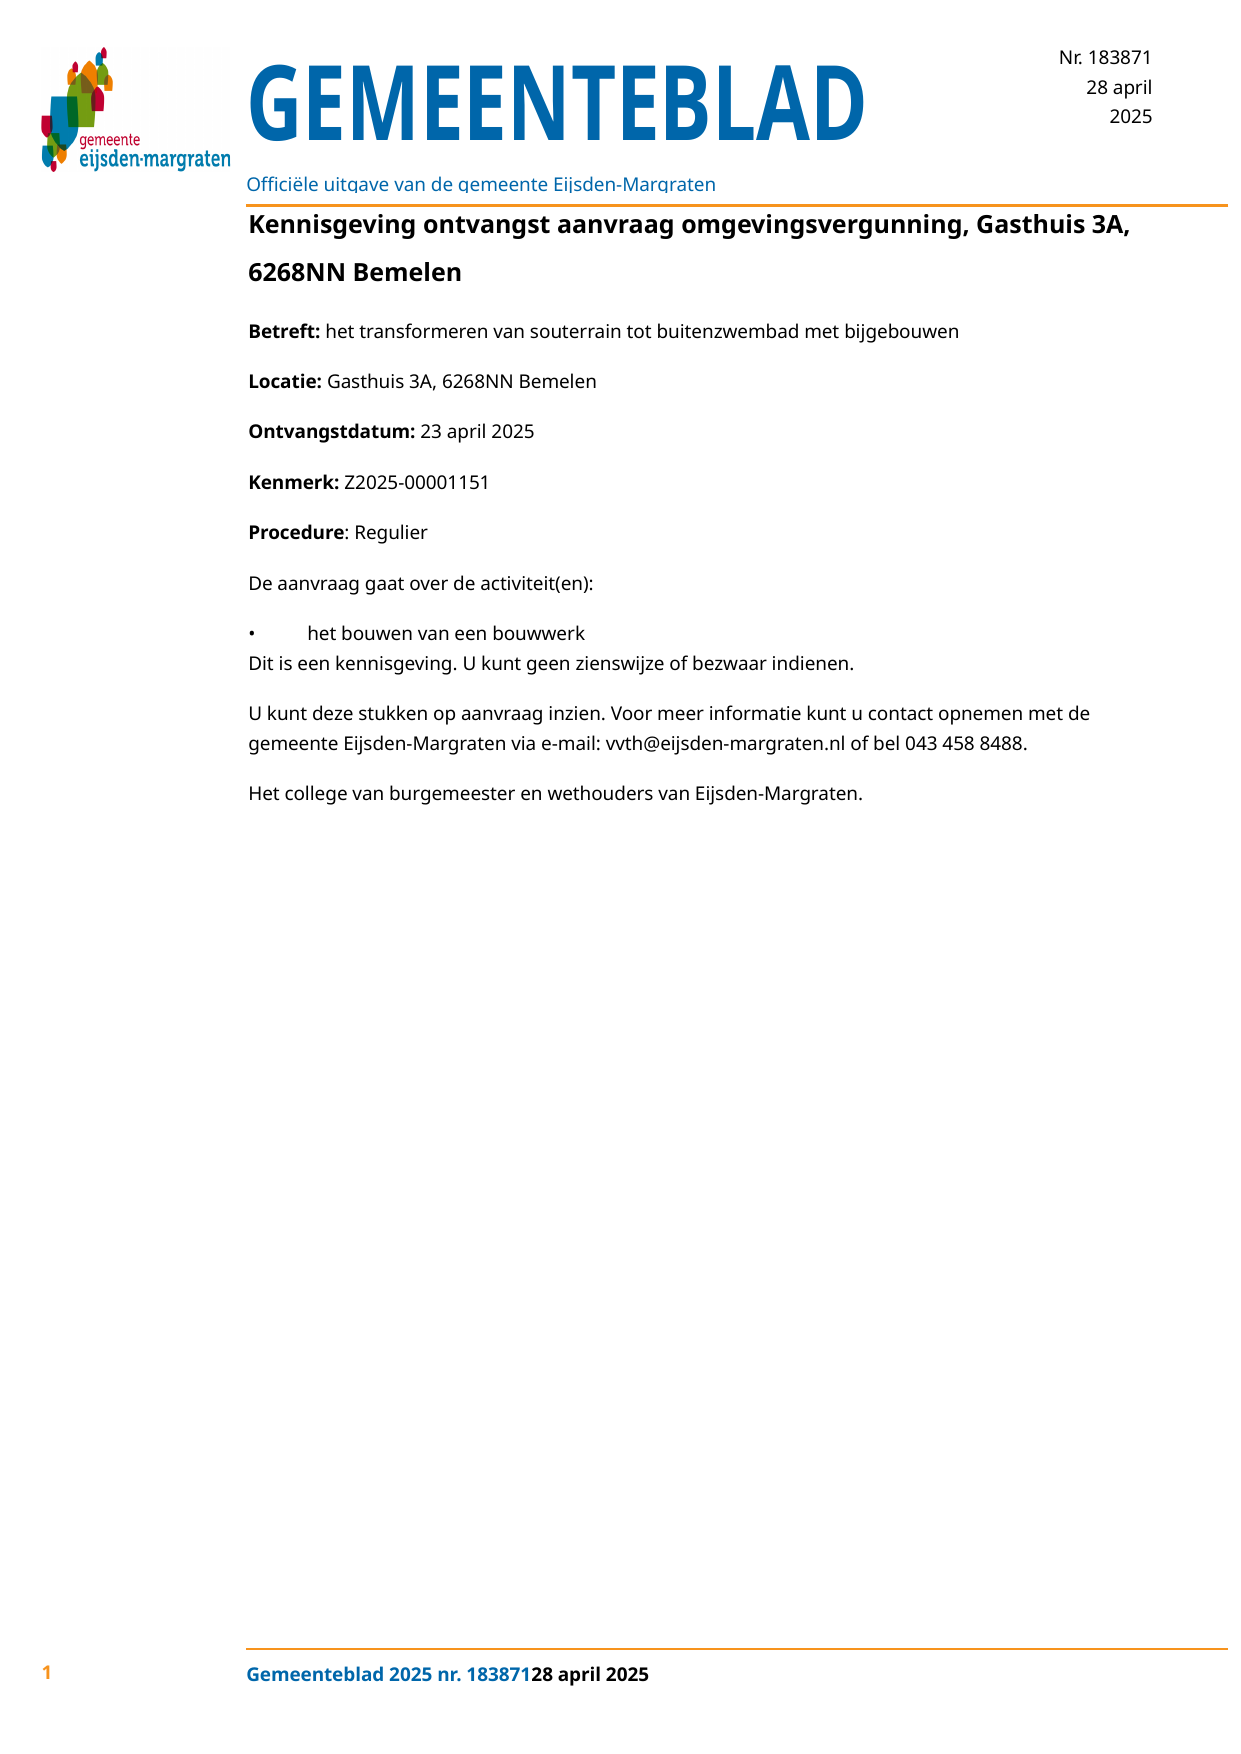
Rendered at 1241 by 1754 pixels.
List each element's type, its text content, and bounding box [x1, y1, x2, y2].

text Het college van burgemeester en wethouders van Eijsden-Margraten. [248, 780, 1152, 806]
text Ontvangstdatum: 23 april 2025 [248, 419, 1152, 444]
text Kenmerk: Z2025-00001151 [248, 469, 1152, 495]
text Dit is een kennisgeving. U kunt geen zienswijze of bezwaar indienen. [248, 650, 1152, 676]
text U kunt deze stukken op aanvraag inzien. Voor meer informatie kunt u contact opnemen met de gemeente Eijsden-Margraten via e-mail: vvth@eijsden-margraten.nl of bel 043 458 8488. [248, 700, 1152, 756]
text De aanvraag gaat over de activiteit(en): [248, 570, 1152, 596]
list het bouwen van een bouwwerk [248, 620, 1152, 646]
text Procedure: Regulier [248, 519, 1152, 545]
picture [41, 47, 231, 172]
text Locatie: Gasthuis 3A, 6268NN Bemelen [248, 368, 1152, 394]
text Kennisgeving ontvangst aanvraag omgevingsvergunning, Gasthuis 3A, 6268NN Bemelen [248, 207, 1152, 288]
text Betreft: het transformeren van souterrain tot buitenzwembad met bijgebouwen [248, 318, 1152, 344]
